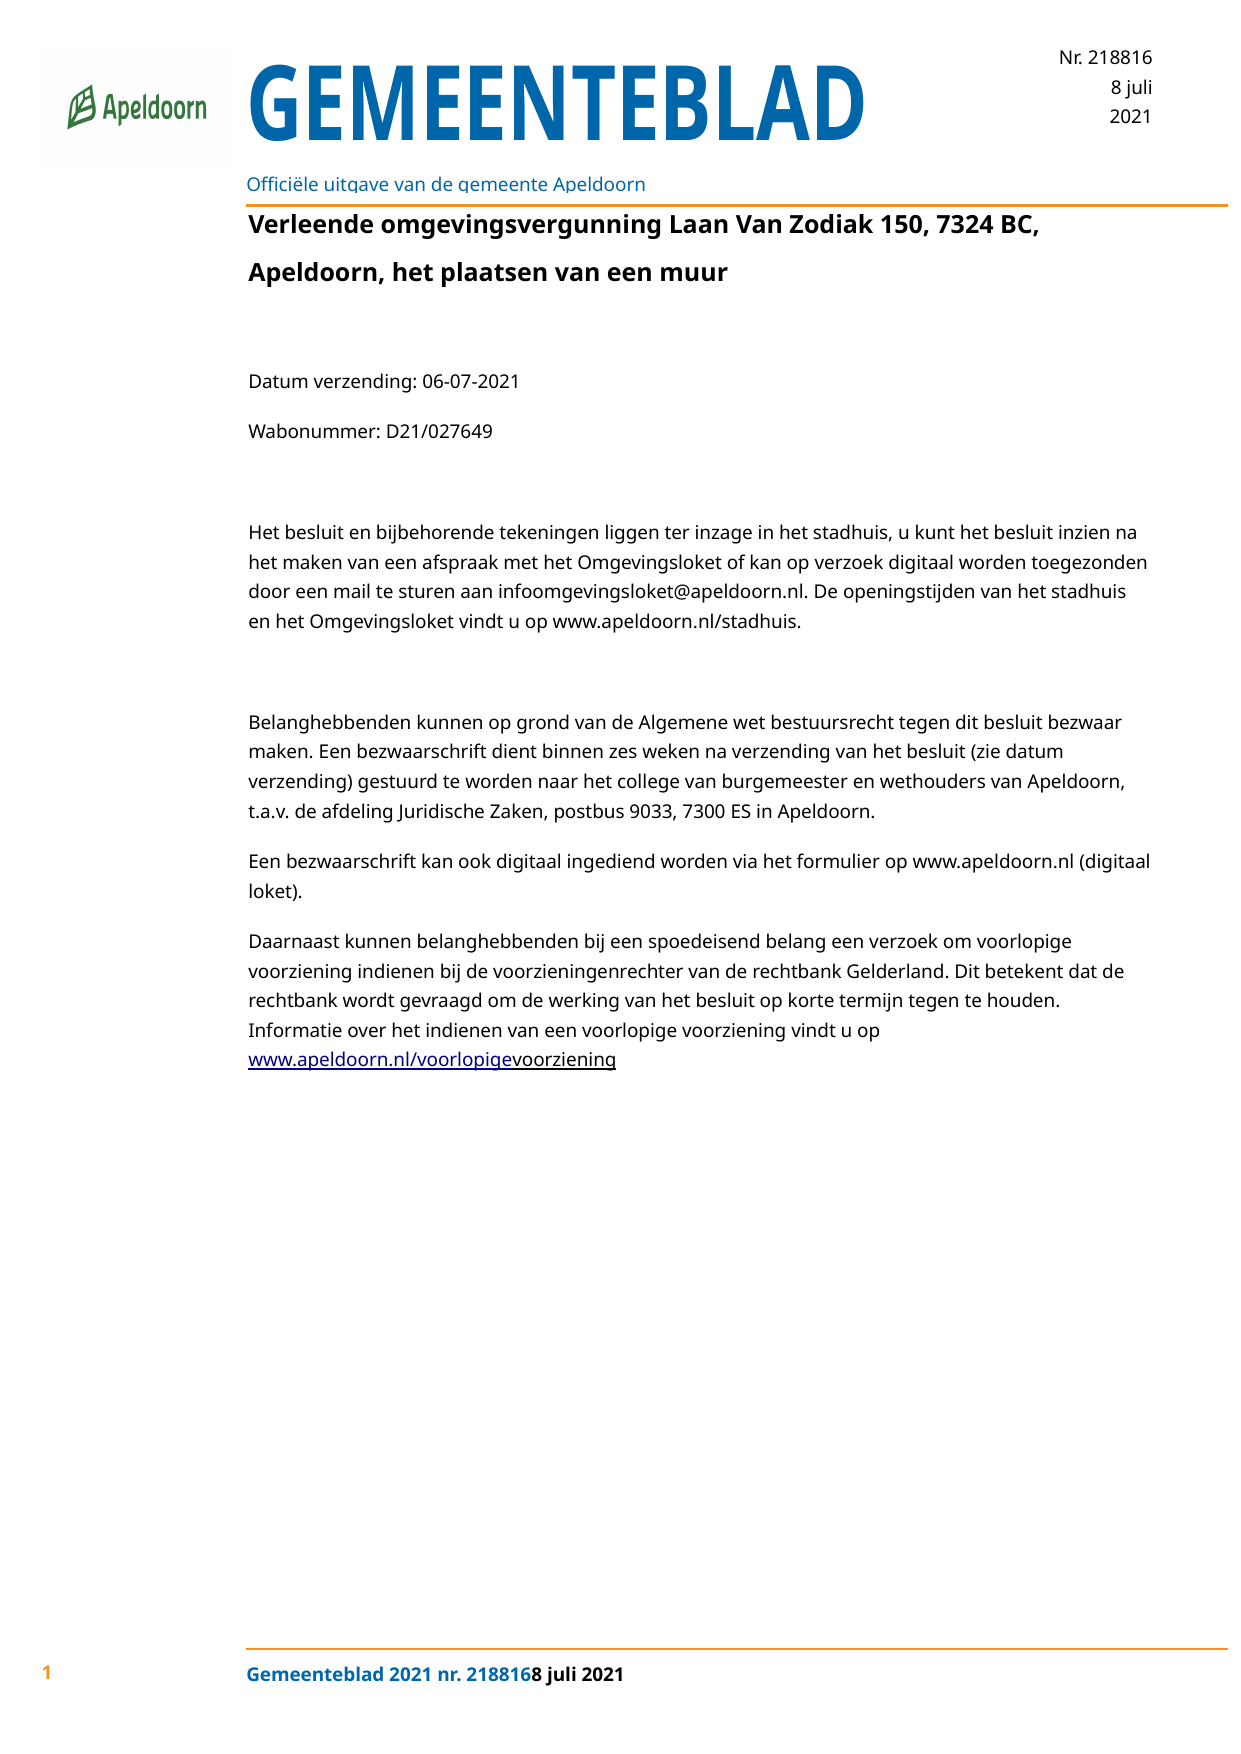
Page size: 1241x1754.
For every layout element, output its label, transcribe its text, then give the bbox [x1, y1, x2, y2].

text Belanghebbenden kunnen op grond van de Algemene wet bestuursrecht tegen dit besluit bezwaar maken. Een bezwaarschrift dient binnen zes weken na verzending van het besluit (zie datum verzending) gestuurd te worden naar het college van burgemeester en wethouders van Apeldoorn, t.a.v. de afdeling Juridische Zaken, postbus 9033, 7300 ES in Apeldoorn. [248, 709, 1152, 824]
text Datum verzending: 06-07-2021 [248, 368, 1152, 394]
text Het besluit en bijbehorende tekeningen liggen ter inzage in het stadhuis, u kunt het besluit inzien na het maken van een afspraak met het Omgevingsloket of kan op verzoek digitaal worden toegezonden door een mail te sturen aan infoomgevingsloket@apeldoorn.nl. De openingstijden van het stadhuis en het Omgevingsloket vindt u op www.apeldoorn.nl/stadhuis. [248, 519, 1152, 634]
picture [41, 47, 231, 172]
text Wabonummer: D21/027649 [248, 419, 1152, 444]
text Verleende omgevingsvergunning Laan Van Zodiak 150, 7324 BC, Apeldoorn, het plaatsen van een muur [248, 207, 1152, 288]
text Daarnaast kunnen belanghebbenden bij een spoedeisend belang een verzoek om voorlopige voorziening indienen bij de voorzieningenrechter van de rechtbank Gelderland. Dit betekent dat de rechtbank wordt gevraagd om de werking van het besluit op korte termijn tegen te houden. Informatie over het indienen van een voorlopige voorziening vindt u op www.apeldoorn.nl/voorlopigevoorziening [248, 928, 1152, 1072]
text Een bezwaarschrift kan ook digitaal ingediend worden via het formulier op www.apeldoorn.nl (digitaal loket). [248, 848, 1152, 904]
